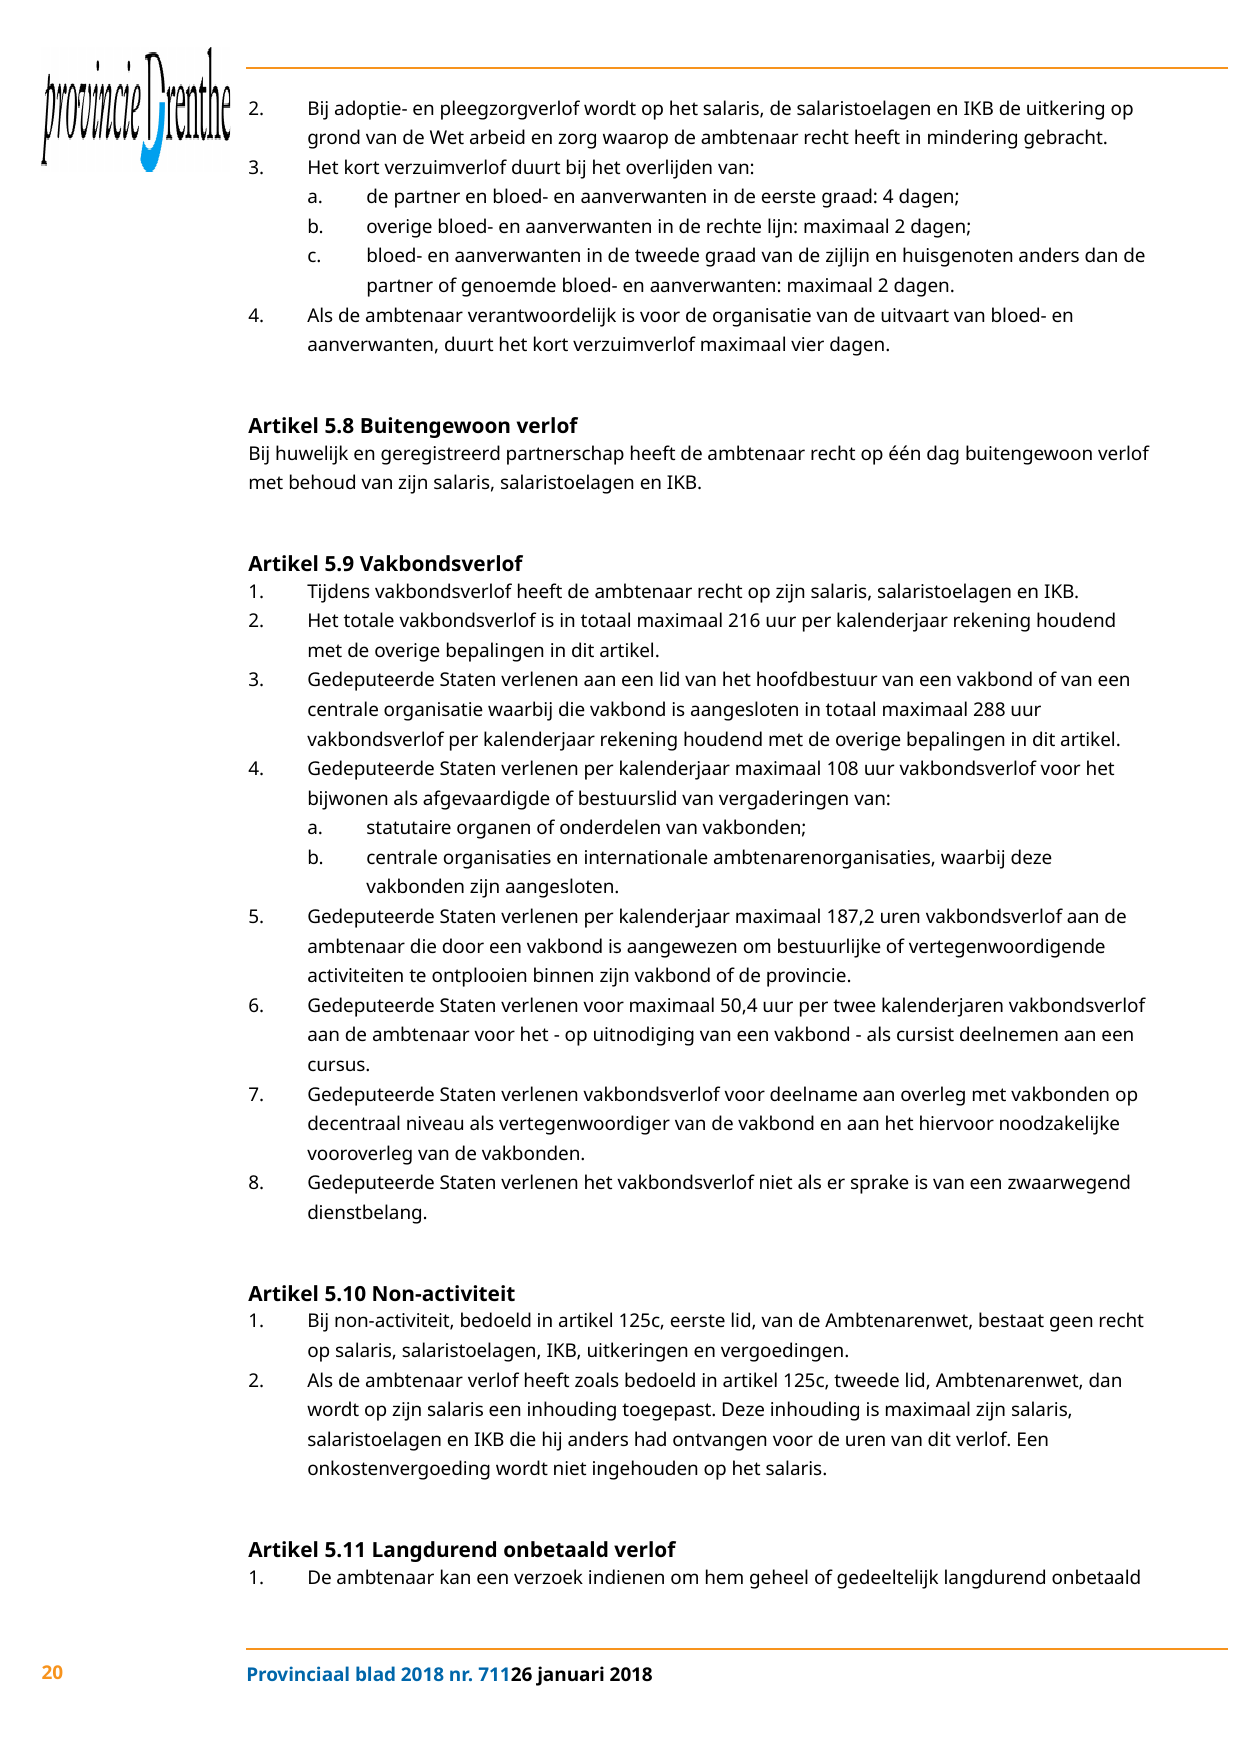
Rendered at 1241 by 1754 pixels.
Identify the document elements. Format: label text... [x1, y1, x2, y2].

list Gedeputeerde Staten verlenen aan een lid van het hoofdbestuur van een vakbond of van een centrale organisatie waarbij die vakbond is aangesloten in totaal maximaal 288 uur vakbondsverlof per kalenderjaar rekening houdend met de overige bepalingen in dit artikel. [248, 667, 1152, 752]
list Gedeputeerde Staten verlenen per kalenderjaar maximaal 187,2 uren vakbondsverlof aan de ambtenaar die door een vakbond is aangewezen om bestuurlijke of vertegenwoordigende activiteiten te ontplooien binnen zijn vakbond of de provincie. [248, 903, 1152, 988]
list De ambtenaar kan een verzoek indienen om hem geheel of gedeeltelijk langdurend onbetaald [248, 1564, 1152, 1590]
text Artikel 5.9 Vakbondsverlof [248, 549, 1152, 578]
text Bij huwelijk en geregistreerd partnerschap heeft de ambtenaar recht op één dag buitengewoon verlof met behoud van zijn salaris, salaristoelagen en IKB. [248, 440, 1152, 495]
list statutaire organen of onderdelen van vakbonden; [307, 814, 1152, 840]
list Het kort verzuimverlof duurt bij het overlijden van: [248, 154, 1152, 180]
list Gedeputeerde Staten verlenen vakbondsverlof voor deelname aan overleg met vakbonden op decentraal niveau als vertegenwoordiger van de vakbond en aan het hiervoor noodzakelijke vooroverleg van de vakbonden. [248, 1081, 1152, 1166]
list overige bloed- en aanverwanten in de rechte lijn: maximaal 2 dagen; [307, 213, 1152, 239]
list Bij adoptie- en pleegzorgverlof wordt op het salaris, de salaristoelagen en IKB de uitkering op grond van de Wet arbeid en zorg waarop de ambtenaar recht heeft in mindering gebracht. [248, 95, 1152, 150]
list Gedeputeerde Staten verlenen voor maximaal 50,4 uur per twee kalenderjaren vakbondsverlof aan de ambtenaar voor het - op uitnodiging van een vakbond - als cursist deelnemen aan een cursus. [248, 992, 1152, 1077]
list Gedeputeerde Staten verlenen het vakbondsverlof niet als er sprake is van een zwaarwegend dienstbelang. [248, 1169, 1152, 1225]
list de partner en bloed- en aanverwanten in de eerste graad: 4 dagen; [307, 183, 1152, 209]
list Als de ambtenaar verlof heeft zoals bedoeld in artikel 125c, tweede lid, Ambtenarenwet, dan wordt op zijn salaris een inhouding toegepast. Deze inhouding is maximaal zijn salaris, salaristoelagen en IKB die hij anders had ontvangen voor de uren van dit verlof. Een onkostenvergoeding wordt niet ingehouden op het salaris. [248, 1367, 1152, 1481]
text Artikel 5.10 Non-activiteit [248, 1279, 1152, 1308]
picture [41, 47, 231, 172]
list centrale organisaties en internationale ambtenarenorganisaties, waarbij deze vakbonden zijn aangesloten. [307, 844, 1152, 899]
list Als de ambtenaar verantwoordelijk is voor de organisatie van de uitvaart van bloed- en aanverwanten, duurt het kort verzuimverlof maximaal vier dagen. [248, 302, 1152, 357]
list bloed- en aanverwanten in de tweede graad van de zijlijn en huisgenoten anders dan de partner of genoemde bloed- en aanverwanten: maximaal 2 dagen. [307, 243, 1152, 298]
text Artikel 5.8 Buitengewoon verlof [248, 411, 1152, 440]
list Tijdens vakbondsverlof heeft de ambtenaar recht op zijn salaris, salaristoelagen en IKB. [248, 578, 1152, 604]
list Het totale vakbondsverlof is in totaal maximaal 216 uur per kalenderjaar rekening houdend met de overige bepalingen in dit artikel. [248, 607, 1152, 663]
list Gedeputeerde Staten verlenen per kalenderjaar maximaal 108 uur vakbondsverlof voor het bijwonen als afgevaardigde of bestuurslid van vergaderingen van: [248, 755, 1152, 811]
list Bij non-activiteit, bedoeld in artikel 125c, eerste lid, van de Ambtenarenwet, bestaat geen recht op salaris, salaristoelagen, IKB, uitkeringen en vergoedingen. [248, 1308, 1152, 1363]
text Artikel 5.11 Langdurend onbetaald verlof [248, 1536, 1152, 1564]
